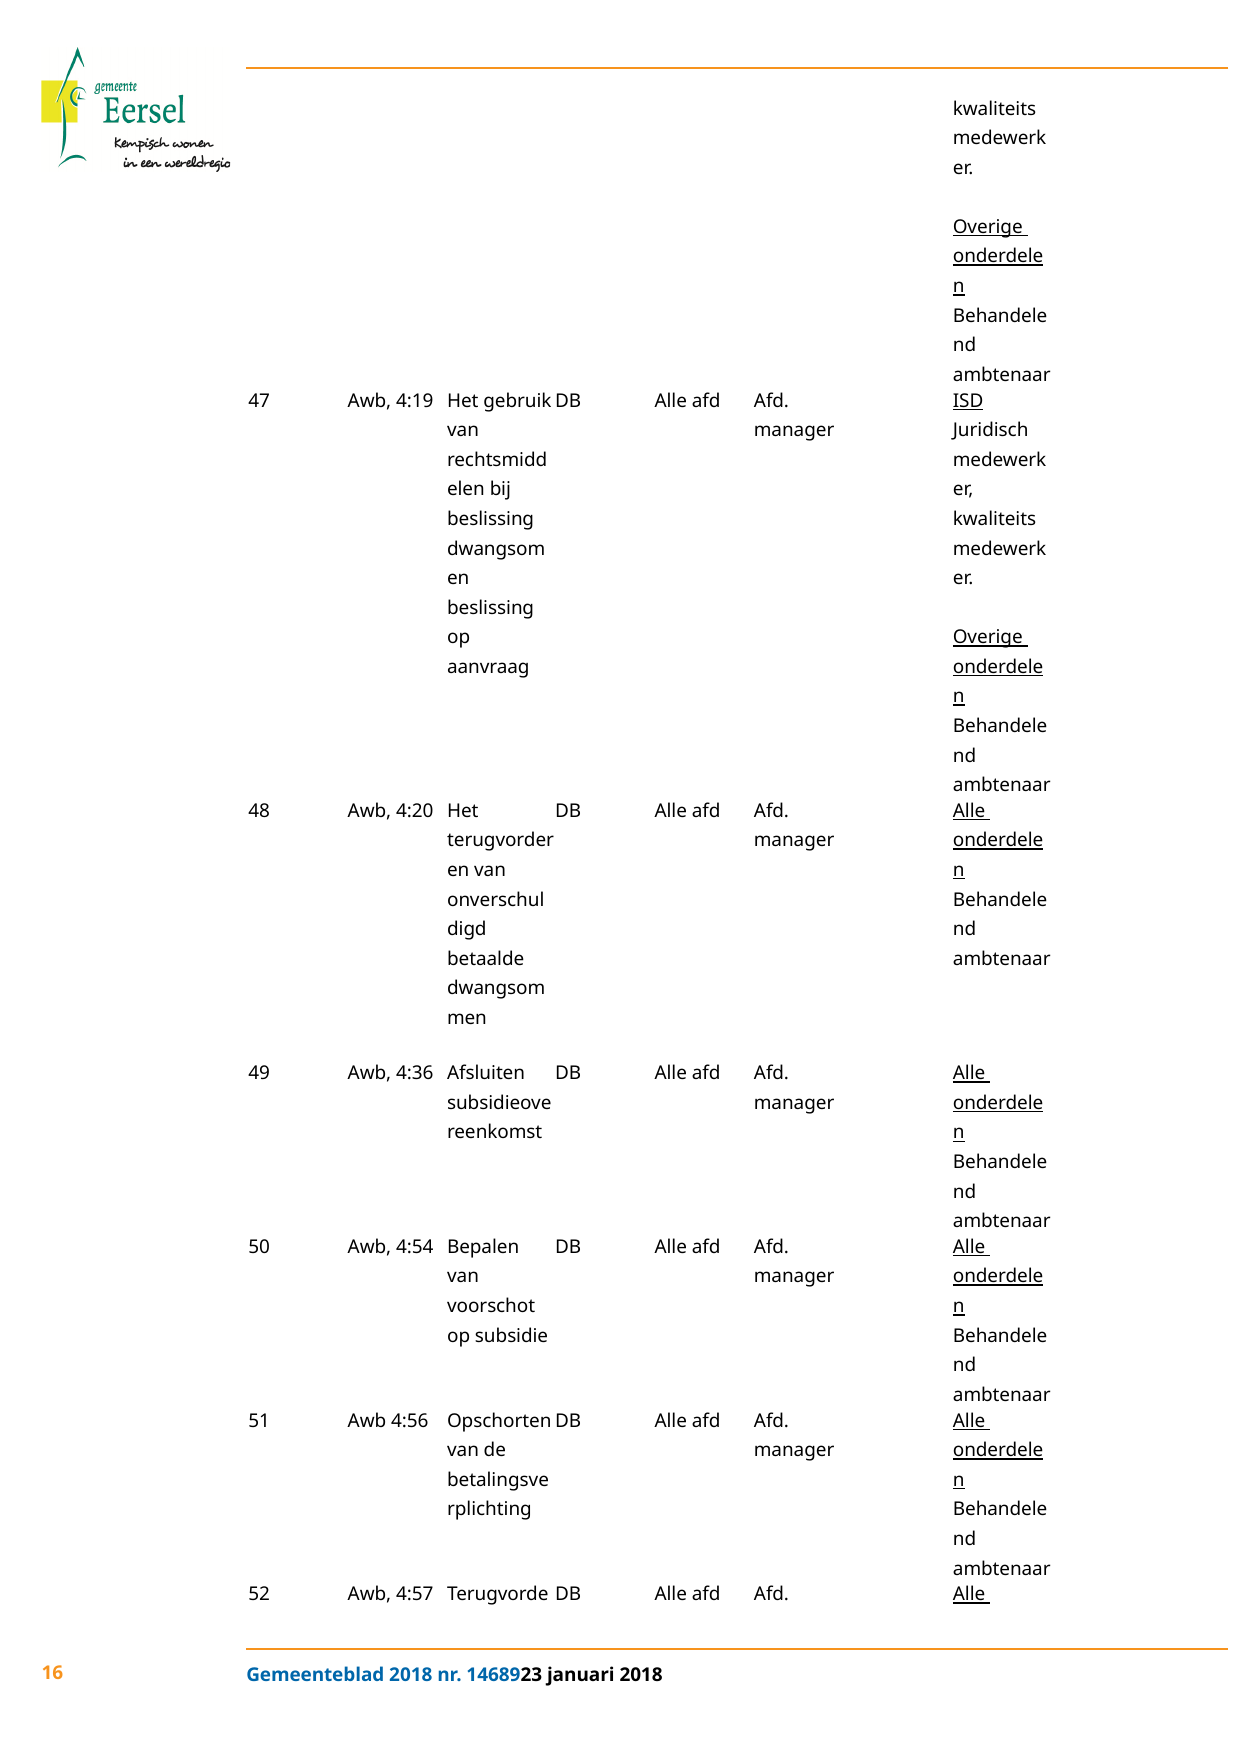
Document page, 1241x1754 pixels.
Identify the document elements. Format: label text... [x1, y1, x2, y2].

table_cell [1052, 387, 1152, 797]
table_cell [1052, 1580, 1152, 1606]
table_cell 52 [248, 1580, 347, 1606]
table_cell [555, 95, 654, 387]
table_cell Alle onderdelen Behandelend ambtenaar [953, 797, 1052, 1059]
table_cell [853, 1060, 953, 1233]
table_cell [853, 797, 953, 1059]
table_cell [348, 95, 447, 387]
table_cell Het terugvorderen van onverschuldigd betaalde dwangsommen [447, 797, 555, 1059]
table_cell DB [555, 1233, 654, 1407]
table_cell kwaliteitsmedewerker. Overige onderdelen Behandelend ambtenaar [953, 95, 1052, 387]
table_cell Opschorten van de betalingsverplichting [447, 1407, 555, 1580]
table_cell Afd. manager [754, 1407, 853, 1580]
table_cell Het gebruik van rechtsmiddelen bij beslissing dwangsom en beslissing op aanvraag [447, 387, 555, 797]
table_cell 49 [248, 1060, 347, 1233]
table_cell [654, 95, 754, 387]
table_cell Alle afd [654, 1060, 754, 1233]
table_cell Alle afd [654, 387, 754, 797]
table_cell [853, 1580, 953, 1606]
table_cell Awb, 4:19 [348, 387, 447, 797]
table_cell [853, 387, 953, 797]
table_cell [1052, 1407, 1152, 1580]
table_cell Afd. manager [754, 1060, 853, 1233]
table_cell DB [555, 1060, 654, 1233]
table_cell 47 [248, 387, 347, 797]
picture [41, 47, 231, 172]
table_cell DB [555, 797, 654, 1059]
table_cell 50 [248, 1233, 347, 1407]
table_cell Awb, 4:36 [348, 1060, 447, 1233]
table_cell DB [555, 1407, 654, 1580]
table_cell Awb, 4:54 [348, 1233, 447, 1407]
table_cell Afd. manager [754, 1233, 853, 1407]
table_cell Awb, 4:57 [348, 1580, 447, 1606]
table_cell [1052, 1233, 1152, 1407]
table_cell Afd. manager [754, 797, 853, 1059]
table_cell Alle afd [654, 1233, 754, 1407]
table_cell Alle afd [654, 1407, 754, 1580]
table_cell ISD Juridisch medewerker, kwaliteitsmedewerker. Overige onderdelen Behandelend ambtenaar [953, 387, 1052, 797]
table_cell Afd. manager [754, 387, 853, 797]
table_cell Alle onderdelen Behandelend ambtenaar [953, 1407, 1052, 1580]
table_cell [853, 1407, 953, 1580]
table_cell [853, 1233, 953, 1407]
table_cell Terugvorde [447, 1580, 555, 1606]
table_cell 48 [248, 797, 347, 1059]
table_cell Alle onderdelen Behandelend ambtenaar [953, 1060, 1052, 1233]
table_cell [1052, 797, 1152, 1059]
table_cell Alle afd [654, 797, 754, 1059]
table_cell [248, 95, 347, 387]
table_cell Alle onderdelen Behandelend ambtenaar [953, 1233, 1052, 1407]
table_cell Afsluiten subsidieovereenkomst [447, 1060, 555, 1233]
table_cell 51 [248, 1407, 347, 1580]
table_cell DB [555, 1580, 654, 1606]
table_cell Afd. [754, 1580, 853, 1606]
table_cell Alle afd [654, 1580, 754, 1606]
table_cell [447, 95, 555, 387]
table_cell Bepalen van voorschot op subsidie [447, 1233, 555, 1407]
table_cell Awb 4:56 [348, 1407, 447, 1580]
table_cell [1052, 95, 1152, 387]
table_cell DB [555, 387, 654, 797]
table_cell [1052, 1060, 1152, 1233]
table_cell Alle [953, 1580, 1052, 1606]
table_cell [754, 95, 853, 387]
table_cell [853, 95, 953, 387]
table_cell Awb, 4:20 [348, 797, 447, 1059]
